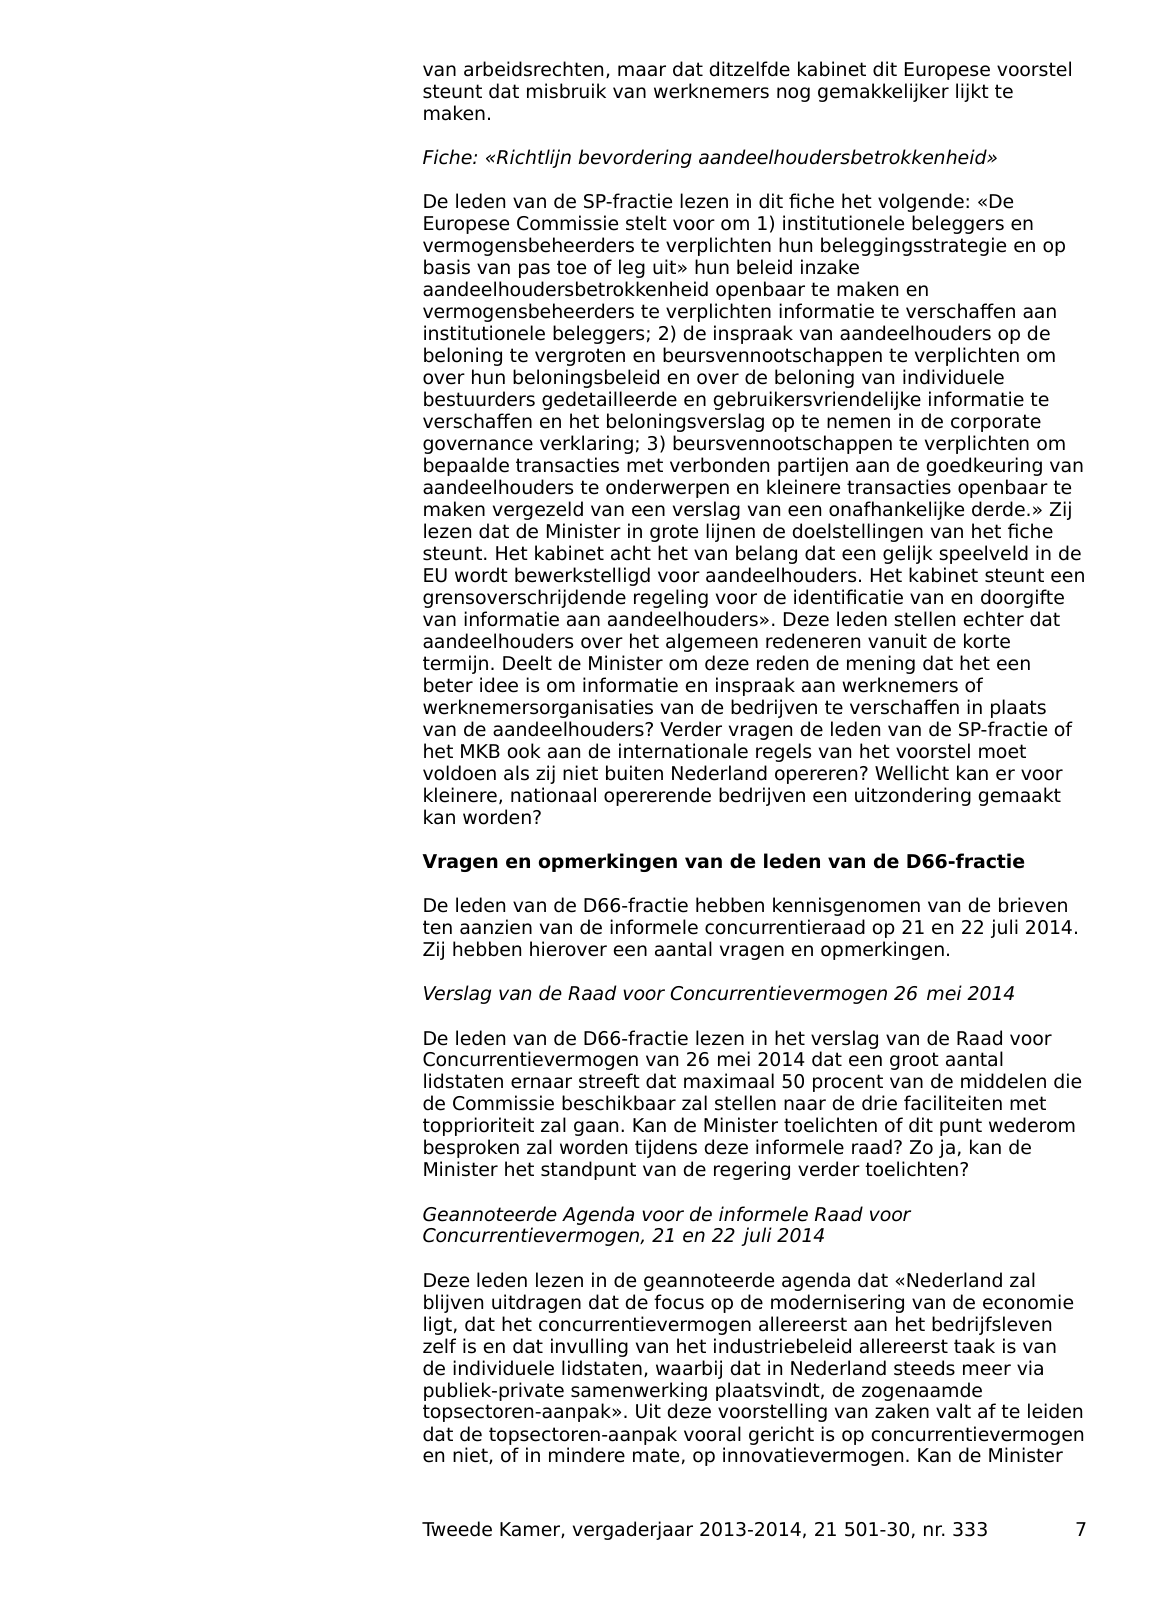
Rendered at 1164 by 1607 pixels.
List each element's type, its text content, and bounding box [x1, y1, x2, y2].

subtitle Geannoteerde Agenda voor de informele Raad voor Concurrentievermogen, 21 en 22 juli 2014 [422, 1203, 1087, 1247]
text van arbeidsrechten, maar dat ditzelfde kabinet dit Europese voorstel steunt dat misbruik van werknemers nog gemakkelijker lijkt te maken. [422, 59, 1087, 125]
text Deze leden lezen in de geannoteerde agenda dat «Nederland zal blijven uitdragen dat de focus op de modernisering van de economie ligt, dat het concurrentievermogen allereerst aan het bedrijfsleven zelf is en dat invulling van het industriebeleid allereerst taak is van de individuele lidstaten, waarbij dat in Nederland steeds meer via publiek-private samenwerking plaatsvindt, de zogenaamde topsectoren-aanpak». Uit deze voorstelling van zaken valt af te leiden dat de topsectoren-aanpak vooral gericht is op concurrentievermogen en niet, of in mindere mate, op innovatievermogen. Kan de Minister [422, 1269, 1087, 1467]
text De leden van de D66-fractie hebben kennisgenomen van de brieven ten aanzien van de informele concurrentieraad op 21 en 22 juli 2014. Zij hebben hierover een aantal vragen en opmerkingen. [422, 895, 1087, 961]
text De leden van de D66-fractie lezen in het verslag van de Raad voor Concurrentievermogen van 26 mei 2014 dat een groot aantal lidstaten ernaar streeft dat maximaal 50 procent van de middelen die de Commissie beschikbaar zal stellen naar de drie faciliteiten met topprioriteit zal gaan. Kan de Minister toelichten of dit punt wederom besproken zal worden tijdens deze informele raad? Zo ja, kan de Minister het standpunt van de regering verder toelichten? [422, 1027, 1087, 1181]
text De leden van de SP-fractie lezen in dit fiche het volgende: «De Europese Commissie stelt voor om 1) institutionele beleggers en vermogensbeheerders te verplichten hun beleggingsstrategie en op basis van pas toe of leg uit» hun beleid inzake aandeelhoudersbetrokkenheid openbaar te maken en vermogensbeheerders te verplichten informatie te verschaffen aan institutionele beleggers; 2) de inspraak van aandeelhouders op de beloning te vergroten en beursvennootschappen te verplichten om over hun beloningsbeleid en over de beloning van individuele bestuurders gedetailleerde en gebruikersvriendelijke informatie te verschaffen en het beloningsverslag op te nemen in de corporate governance verklaring; 3) beursvennootschappen te verplichten om bepaalde transacties met verbonden partijen aan de goedkeuring van aandeelhouders te onderwerpen en kleinere transacties openbaar te maken vergezeld van een verslag van een onafhankelijke derde.» Zij lezen dat de Minister in grote lijnen de doelstellingen van het fiche steunt. Het kabinet acht het van belang dat een gelijk speelveld in de EU wordt bewerkstelligd voor aandeelhouders. Het kabinet steunt een grensoverschrijdende regeling voor de identificatie van en doorgifte van informatie aan aandeelhouders». Deze leden stellen echter dat aandeelhouders over het algemeen redeneren vanuit de korte termijn. Deelt de Minister om deze reden de mening dat het een beter idee is om informatie en inspraak aan werknemers of werknemersorganisaties van de bedrijven te verschaffen in plaats van de aandeelhouders? Verder vragen de leden van de SP-fractie of het MKB ook aan de internationale regels van het voorstel moet voldoen als zij niet buiten Nederland opereren? Wellicht kan er voor kleinere, nationaal opererende bedrijven een uitzondering gemaakt kan worden? [422, 191, 1087, 829]
subtitle Verslag van de Raad voor Concurrentievermogen 26 mei 2014 [422, 983, 1087, 1005]
subtitle Fiche: «Richtlijn bevordering aandeelhoudersbetrokkenheid» [422, 147, 1087, 169]
subtitle Vragen en opmerkingen van de leden van de D66-fractie [422, 851, 1087, 873]
